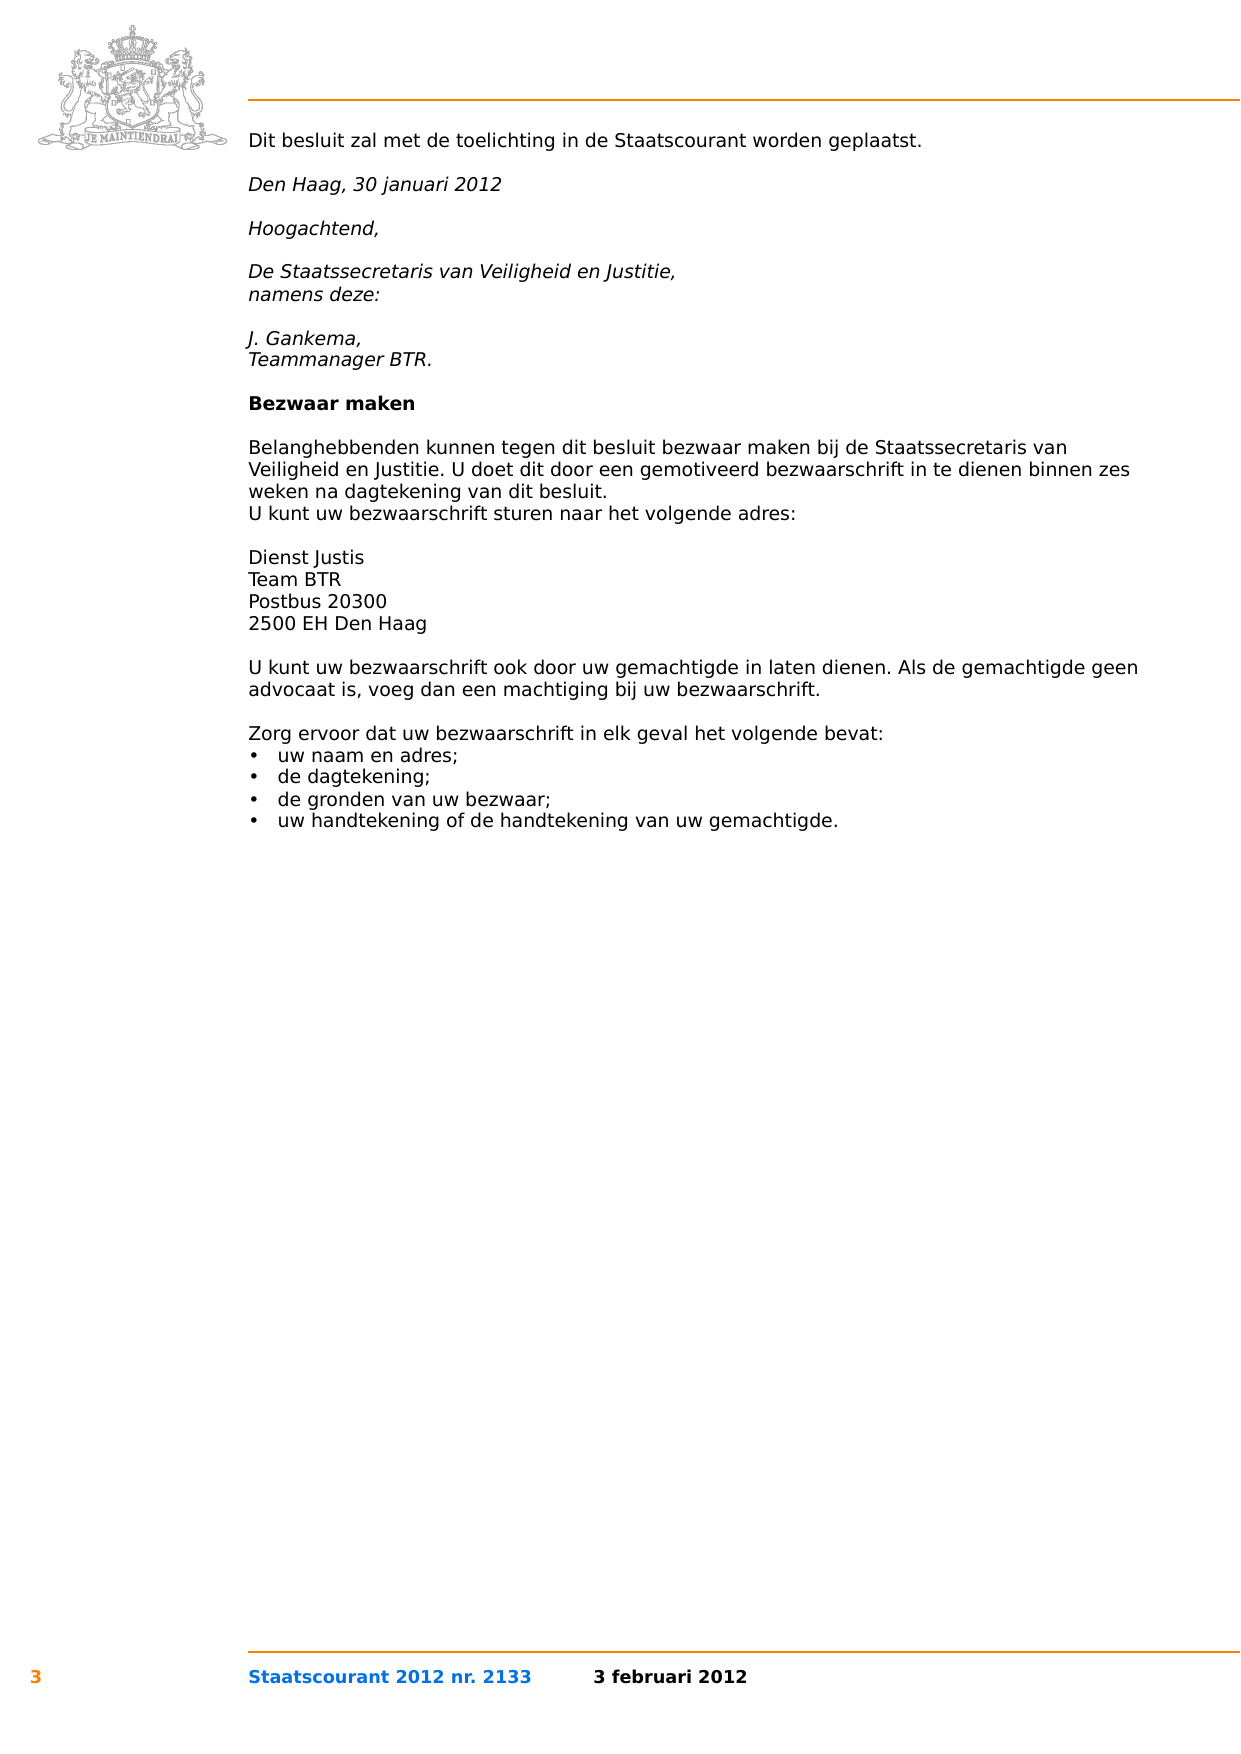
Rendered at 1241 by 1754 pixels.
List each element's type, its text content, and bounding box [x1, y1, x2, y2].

text • uw naam en adres; [248, 744, 1163, 766]
text Postbus 20300 [248, 591, 1163, 613]
text De Staatssecretaris van Veiligheid en Justitie, namens deze: J. Gankema, Teammanager BTR. [248, 261, 1163, 371]
text Dit besluit zal met de toelichting in de Staatscourant worden geplaatst. [248, 130, 1163, 152]
text 2500 EH Den Haag [248, 613, 1163, 635]
text • de gronden van uw bezwaar; [248, 788, 1163, 810]
text U kunt uw bezwaarschrift ook door uw gemachtigde in laten dienen. Als de gemachtigde geen advocaat is, voeg dan een machtiging bij uw bezwaarschrift. [248, 657, 1163, 701]
text Belanghebbenden kunnen tegen dit besluit bezwaar maken bij de Staatssecretaris van Veiligheid en Justitie. U doet dit door een gemotiveerd bezwaarschrift in te dienen binnen zes weken na dagtekening van dit besluit. [248, 437, 1163, 503]
picture [38, 25, 227, 150]
text U kunt uw bezwaarschrift sturen naar het volgende adres: [248, 503, 1163, 525]
text Bezwaar maken [248, 393, 1163, 415]
text Dienst Justis [248, 547, 1163, 569]
text • de dagtekening; [248, 766, 1163, 788]
text Zorg ervoor dat uw bezwaarschrift in elk geval het volgende bevat: [248, 722, 1163, 744]
text Hoogachtend, [248, 218, 1163, 239]
text Den Haag, 30 januari 2012 [248, 174, 1163, 196]
text Team BTR [248, 569, 1163, 591]
text • uw handtekening of de handtekening van uw gemachtigde. [248, 810, 1163, 832]
